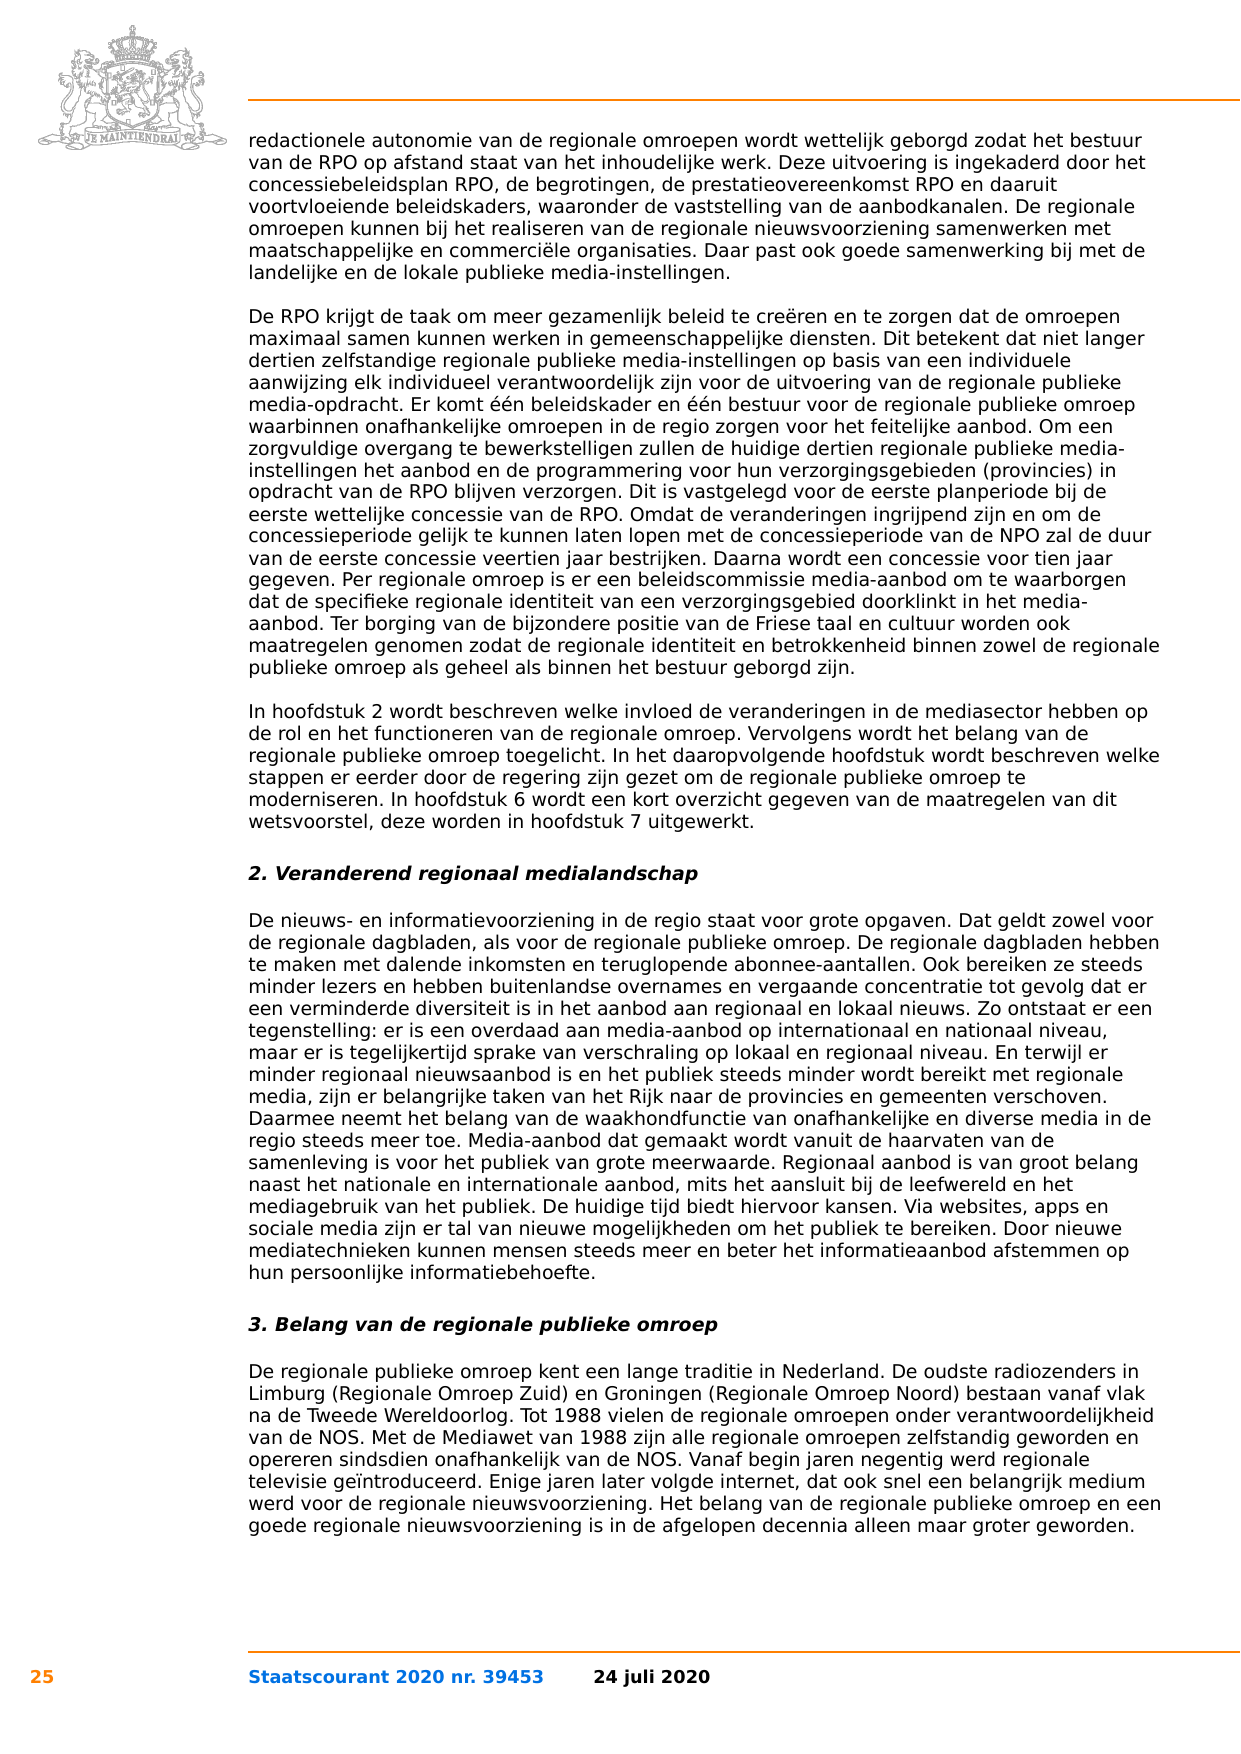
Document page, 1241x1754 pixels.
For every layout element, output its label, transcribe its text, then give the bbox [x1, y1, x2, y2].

subtitle 2. Veranderend regionaal medialandschap [248, 863, 1163, 885]
subtitle 3. Belang van de regionale publieke omroep [248, 1314, 1163, 1336]
text De RPO krijgt de taak om meer gezamenlijk beleid te creëren en te zorgen dat de omroepen maximaal samen kunnen werken in gemeenschappelijke diensten. Dit betekent dat niet langer dertien zelfstandige regionale publieke media-instellingen op basis van een individuele aanwijzing elk individueel verantwoordelijk zijn voor de uitvoering van de regionale publieke media-opdracht. Er komt één beleidskader en één bestuur voor de regionale publieke omroep waarbinnen onafhankelijke omroepen in de regio zorgen voor het feitelijke aanbod. Om een zorgvuldige overgang te bewerkstelligen zullen de huidige dertien regionale publieke media-instellingen het aanbod en de programmering voor hun verzorgingsgebieden (provincies) in opdracht van de RPO blijven verzorgen. Dit is vastgelegd voor de eerste planperiode bij de eerste wettelijke concessie van de RPO. Omdat de veranderingen ingrijpend zijn en om de concessieperiode gelijk te kunnen laten lopen met de concessieperiode van de NPO zal de duur van de eerste concessie veertien jaar bestrijken. Daarna wordt een concessie voor tien jaar gegeven. Per regionale omroep is er een beleidscommissie media-aanbod om te waarborgen dat de specifieke regionale identiteit van een verzorgingsgebied doorklinkt in het media-aanbod. Ter borging van de bijzondere positie van de Friese taal en cultuur worden ook maatregelen genomen zodat de regionale identiteit en betrokkenheid binnen zowel de regionale publieke omroep als geheel als binnen het bestuur geborgd zijn. [248, 306, 1163, 679]
text De regionale publieke omroep kent een lange traditie in Nederland. De oudste radiozenders in Limburg (Regionale Omroep Zuid) en Groningen (Regionale Omroep Noord) bestaan vanaf vlak na de Tweede Wereldoorlog. Tot 1988 vielen de regionale omroepen onder verantwoordelijkheid van de NOS. Met de Mediawet van 1988 zijn alle regionale omroepen zelfstandig geworden en opereren sindsdien onafhankelijk van de NOS. Vanaf begin jaren negentig werd regionale televisie geïntroduceerd. Enige jaren later volgde internet, dat ook snel een belangrijk medium werd voor de regionale nieuwsvoorziening. Het belang van de regionale publieke omroep en een goede regionale nieuwsvoorziening is in de afgelopen decennia alleen maar groter geworden. [248, 1361, 1163, 1536]
text redactionele autonomie van de regionale omroepen wordt wettelijk geborgd zodat het bestuur van de RPO op afstand staat van het inhoudelijke werk. Deze uitvoering is ingekaderd door het concessiebeleidsplan RPO, de begrotingen, de prestatieovereenkomst RPO en daaruit voortvloeiende beleidskaders, waaronder de vaststelling van de aanbodkanalen. De regionale omroepen kunnen bij het realiseren van de regionale nieuwsvoorziening samenwerken met maatschappelijke en commerciële organisaties. Daar past ook goede samenwerking bij met de landelijke en de lokale publieke media-instellingen. [248, 130, 1163, 284]
text In hoofdstuk 2 wordt beschreven welke invloed de veranderingen in de mediasector hebben op de rol en het functioneren van de regionale omroep. Vervolgens wordt het belang van de regionale publieke omroep toegelicht. In het daaropvolgende hoofdstuk wordt beschreven welke stappen er eerder door de regering zijn gezet om de regionale publieke omroep te moderniseren. In hoofdstuk 6 wordt een kort overzicht gegeven van de maatregelen van dit wetsvoorstel, deze worden in hoofdstuk 7 uitgewerkt. [248, 701, 1163, 833]
picture [38, 25, 227, 150]
text De nieuws- en informatievoorziening in de regio staat voor grote opgaven. Dat geldt zowel voor de regionale dagbladen, als voor de regionale publieke omroep. De regionale dagbladen hebben te maken met dalende inkomsten en teruglopende abonnee-aantallen. Ook bereiken ze steeds minder lezers en hebben buitenlandse overnames en vergaande concentratie tot gevolg dat er een verminderde diversiteit is in het aanbod aan regionaal en lokaal nieuws. Zo ontstaat er een tegenstelling: er is een overdaad aan media-aanbod op internationaal en nationaal niveau, maar er is tegelijkertijd sprake van verschraling op lokaal en regionaal niveau. En terwijl er minder regionaal nieuwsaanbod is en het publiek steeds minder wordt bereikt met regionale media, zijn er belangrijke taken van het Rijk naar de provincies en gemeenten verschoven. Daarmee neemt het belang van de waakhondfunctie van onafhankelijke en diverse media in de regio steeds meer toe. Media-aanbod dat gemaakt wordt vanuit de haarvaten van de samenleving is voor het publiek van grote meerwaarde. Regionaal aanbod is van groot belang naast het nationale en internationale aanbod, mits het aansluit bij de leefwereld en het mediagebruik van het publiek. De huidige tijd biedt hiervoor kansen. Via websites, apps en sociale media zijn er tal van nieuwe mogelijkheden om het publiek te bereiken. Door nieuwe mediatechnieken kunnen mensen steeds meer en beter het informatieaanbod afstemmen op hun persoonlijke informatiebehoefte. [248, 910, 1163, 1284]
